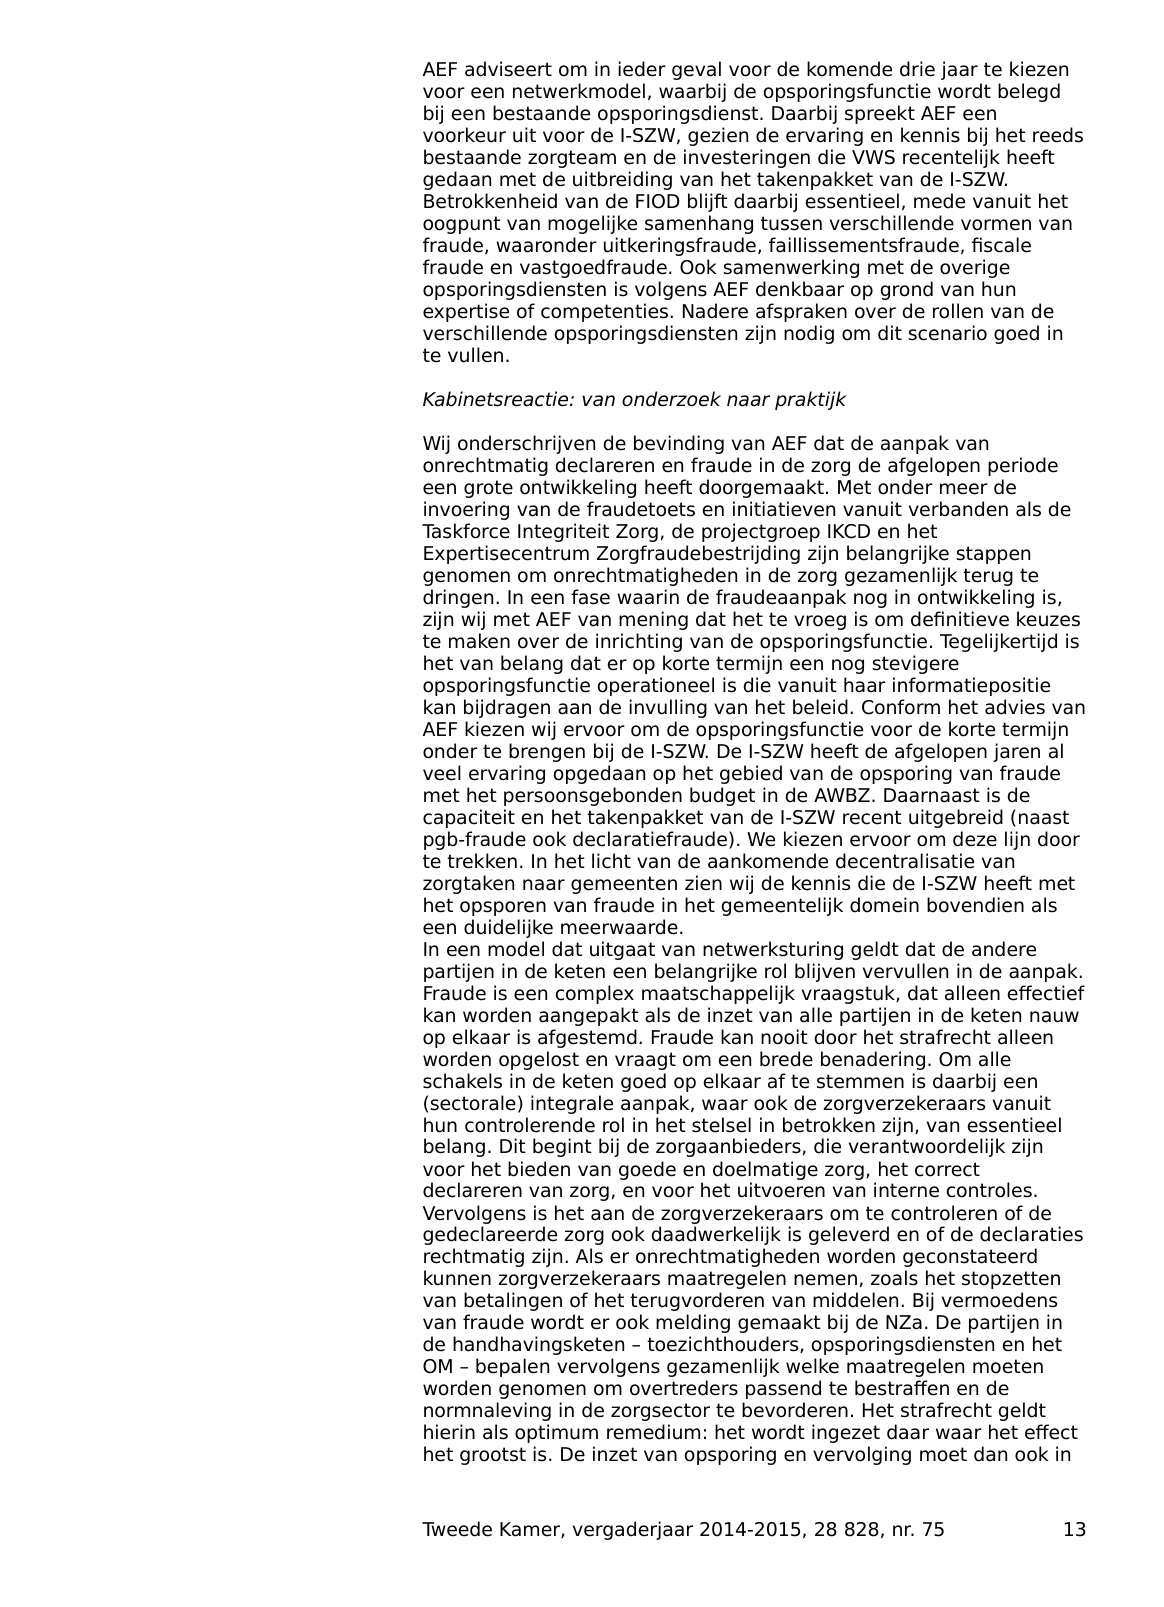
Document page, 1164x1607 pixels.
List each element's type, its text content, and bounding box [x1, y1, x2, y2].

text AEF adviseert om in ieder geval voor de komende drie jaar te kiezen voor een netwerkmodel, waarbij de opsporingsfunctie wordt belegd bij een bestaande opsporingsdienst. Daarbij spreekt AEF een voorkeur uit voor de I-SZW, gezien de ervaring en kennis bij het reeds bestaande zorgteam en de investeringen die VWS recentelijk heeft gedaan met de uitbreiding van het takenpakket van de I-SZW. Betrokkenheid van de FIOD blijft daarbij essentieel, mede vanuit het oogpunt van mogelijke samenhang tussen verschillende vormen van fraude, waaronder uitkeringsfraude, faillissementsfraude, fiscale fraude en vastgoedfraude. Ook samenwerking met de overige opsporingsdiensten is volgens AEF denkbaar op grond van hun expertise of competenties. Nadere afspraken over de rollen van de verschillende opsporingsdiensten zijn nodig om dit scenario goed in te vullen. [422, 59, 1087, 367]
subtitle Kabinetsreactie: van onderzoek naar praktijk [422, 389, 1087, 411]
text Wij onderschrijven de bevinding van AEF dat de aanpak van onrechtmatig declareren en fraude in de zorg de afgelopen periode een grote ontwikkeling heeft doorgemaakt. Met onder meer de invoering van de fraudetoets en initiatieven vanuit verbanden als de Taskforce Integriteit Zorg, de projectgroep IKCD en het Expertisecentrum Zorgfraudebestrijding zijn belangrijke stappen genomen om onrechtmatigheden in de zorg gezamenlijk terug te dringen. In een fase waarin de fraudeaanpak nog in ontwikkeling is, zijn wij met AEF van mening dat het te vroeg is om definitieve keuzes te maken over de inrichting van de opsporingsfunctie. Tegelijkertijd is het van belang dat er op korte termijn een nog stevigere opsporingsfunctie operationeel is die vanuit haar informatiepositie kan bijdragen aan de invulling van het beleid. Conform het advies van AEF kiezen wij ervoor om de opsporingsfunctie voor de korte termijn onder te brengen bij de I-SZW. De I-SZW heeft de afgelopen jaren al veel ervaring opgedaan op het gebied van de opsporing van fraude met het persoonsgebonden budget in de AWBZ. Daarnaast is de capaciteit en het takenpakket van de I-SZW recent uitgebreid (naast pgb-fraude ook declaratiefraude). We kiezen ervoor om deze lijn door te trekken. In het licht van de aankomende decentralisatie van zorgtaken naar gemeenten zien wij de kennis die de I-SZW heeft met het opsporen van fraude in het gemeentelijk domein bovendien als een duidelijke meerwaarde. [422, 433, 1087, 939]
text In een model dat uitgaat van netwerksturing geldt dat de andere partijen in de keten een belangrijke rol blijven vervullen in de aanpak. Fraude is een complex maatschappelijk vraagstuk, dat alleen effectief kan worden aangepakt als de inzet van alle partijen in de keten nauw op elkaar is afgestemd. Fraude kan nooit door het strafrecht alleen worden opgelost en vraagt om een brede benadering. Om alle schakels in de keten goed op elkaar af te stemmen is daarbij een (sectorale) integrale aanpak, waar ook de zorgverzekeraars vanuit hun controlerende rol in het stelsel in betrokken zijn, van essentieel belang. Dit begint bij de zorgaanbieders, die verantwoordelijk zijn voor het bieden van goede en doelmatige zorg, het correct declareren van zorg, en voor het uitvoeren van interne controles. Vervolgens is het aan de zorgverzekeraars om te controleren of de gedeclareerde zorg ook daadwerkelijk is geleverd en of de declaraties rechtmatig zijn. Als er onrechtmatigheden worden geconstateerd kunnen zorgverzekeraars maatregelen nemen, zoals het stopzetten van betalingen of het terugvorderen van middelen. Bij vermoedens van fraude wordt er ook melding gemaakt bij de NZa. De partijen in de handhavingsketen – toezichthouders, opsporingsdiensten en het OM – bepalen vervolgens gezamenlijk welke maatregelen moeten worden genomen om overtreders passend te bestraffen en de normnaleving in de zorgsector te bevorderen. Het strafrecht geldt hierin als optimum remedium: het wordt ingezet daar waar het effect het grootst is. De inzet van opsporing en vervolging moet dan ook in [422, 939, 1087, 1466]
